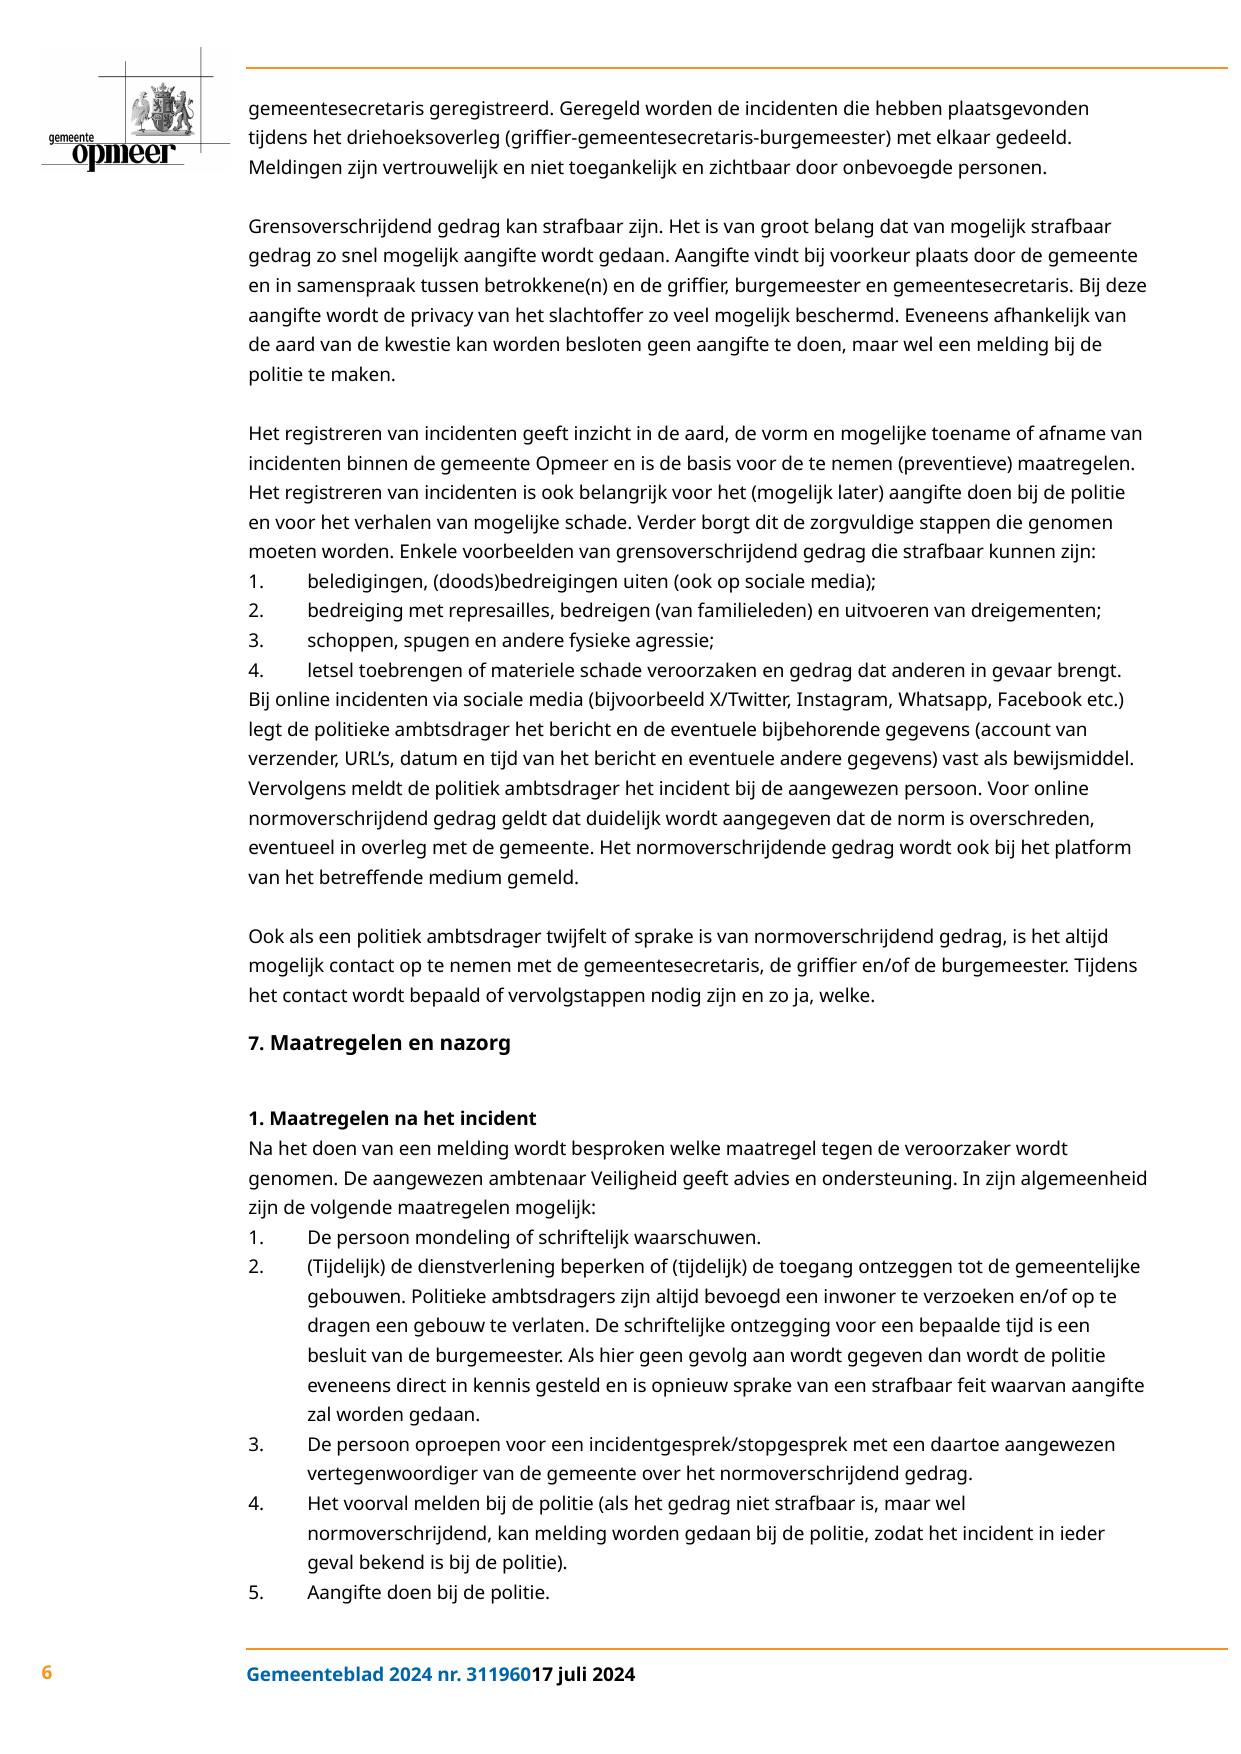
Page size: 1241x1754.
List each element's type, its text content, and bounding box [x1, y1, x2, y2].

list De persoon oproepen voor een incidentgesprek/stopgesprek met een daartoe aangewezen vertegenwoordiger van de gemeente over het normoverschrijdend gedrag. [248, 1431, 1152, 1486]
list bedreiging met represailles, bedreigen (van familieleden) en uitvoeren van dreigementen; [248, 598, 1152, 623]
list Het voorval melden bij de politie (als het gedrag niet strafbaar is, maar wel normoverschrijdend, kan melding worden gedaan bij de politie, zodat het incident in ieder geval bekend is bij de politie). [248, 1490, 1152, 1575]
text 7. Maatregelen en nazorg [248, 1028, 1152, 1056]
list letsel toebrengen of materiele schade veroorzaken en gedrag dat anderen in gevaar brengt. [248, 657, 1152, 683]
text Het registreren van incidenten geeft inzicht in de aard, de vorm en mogelijke toename of afname van incidenten binnen de gemeente Opmeer en is de basis voor de te nemen (preventieve) maatregelen. Het registreren van incidenten is ook belangrijk voor het (mogelijk later) aangifte doen bij de politie en voor het verhalen van mogelijke schade. Verder borgt dit de zorgvuldige stappen die genomen moeten worden. Enkele voorbeelden van grensoverschrijdend gedrag die strafbaar kunnen zijn: [248, 420, 1152, 564]
text Grensoverschrijdend gedrag kan strafbaar zijn. Het is van groot belang dat van mogelijk strafbaar gedrag zo snel mogelijk aangifte wordt gedaan. Aangifte vindt bij voorkeur plaats door de gemeente en in samenspraak tussen betrokkene(n) en de griffier, burgemeester en gemeentesecretaris. Bij deze aangifte wordt de privacy van het slachtoffer zo veel mogelijk beschermd. Eveneens afhankelijk van de aard van de kwestie kan worden besloten geen aangifte te doen, maar wel een melding bij de politie te maken. [248, 213, 1152, 387]
list beledigingen, (doods)bedreigingen uiten (ook op sociale media); [248, 568, 1152, 594]
list Aangifte doen bij de politie. [248, 1579, 1152, 1605]
text Na het doen van een melding wordt besproken welke maatregel tegen de veroorzaker wordt genomen. De aangewezen ambtenaar Veiligheid geeft advies en ondersteuning. In zijn algemeenheid zijn de volgende maatregelen mogelijk: [248, 1135, 1152, 1220]
list De persoon mondeling of schriftelijk waarschuwen. [248, 1224, 1152, 1250]
picture [41, 47, 231, 172]
list schoppen, spugen en andere fysieke agressie; [248, 627, 1152, 653]
text Ook als een politiek ambtsdrager twijfelt of sprake is van normoverschrijdend gedrag, is het altijd mogelijk contact op te nemen met de gemeentesecretaris, de griffier en/of de burgemeester. Tijdens het contact wordt bepaald of vervolgstappen nodig zijn en zo ja, welke. [248, 923, 1152, 1008]
list (Tijdelijk) de dienstverlening beperken of (tijdelijk) de toegang ontzeggen tot de gemeentelijke gebouwen. Politieke ambtsdragers zijn altijd bevoegd een inwoner te verzoeken en/of op te dragen een gebouw te verlaten. De schriftelijke ontzegging voor een bepaalde tijd is een besluit van de burgemeester. Als hier geen gevolg aan wordt gegeven dan wordt de politie eveneens direct in kennis gesteld en is opnieuw sprake van een strafbaar feit waarvan aangifte zal worden gedaan. [248, 1253, 1152, 1427]
text Bij online incidenten via sociale media (bijvoorbeeld X/Twitter, Instagram, Whatsapp, Facebook etc.) legt de politieke ambtsdrager het bericht en de eventuele bijbehorende gegevens (account van verzender, URL’s, datum en tijd van het bericht en eventuele andere gegevens) vast als bewijsmiddel. Vervolgens meldt de politiek ambtsdrager het incident bij de aangewezen persoon. Voor online normoverschrijdend gedrag geldt dat duidelijk wordt aangegeven dat de norm is overschreden, eventueel in overleg met de gemeente. Het normoverschrijdende gedrag wordt ook bij het platform van het betreffende medium gemeld. [248, 686, 1152, 890]
text 1. Maatregelen na het incident [248, 1106, 1152, 1131]
text gemeentesecretaris geregistreerd. Geregeld worden de incidenten die hebben plaatsgevonden tijdens het driehoeksoverleg (griffier-gemeentesecretaris-burgemeester) met elkaar gedeeld. Meldingen zijn vertrouwelijk en niet toegankelijk en zichtbaar door onbevoegde personen. [248, 95, 1152, 180]
